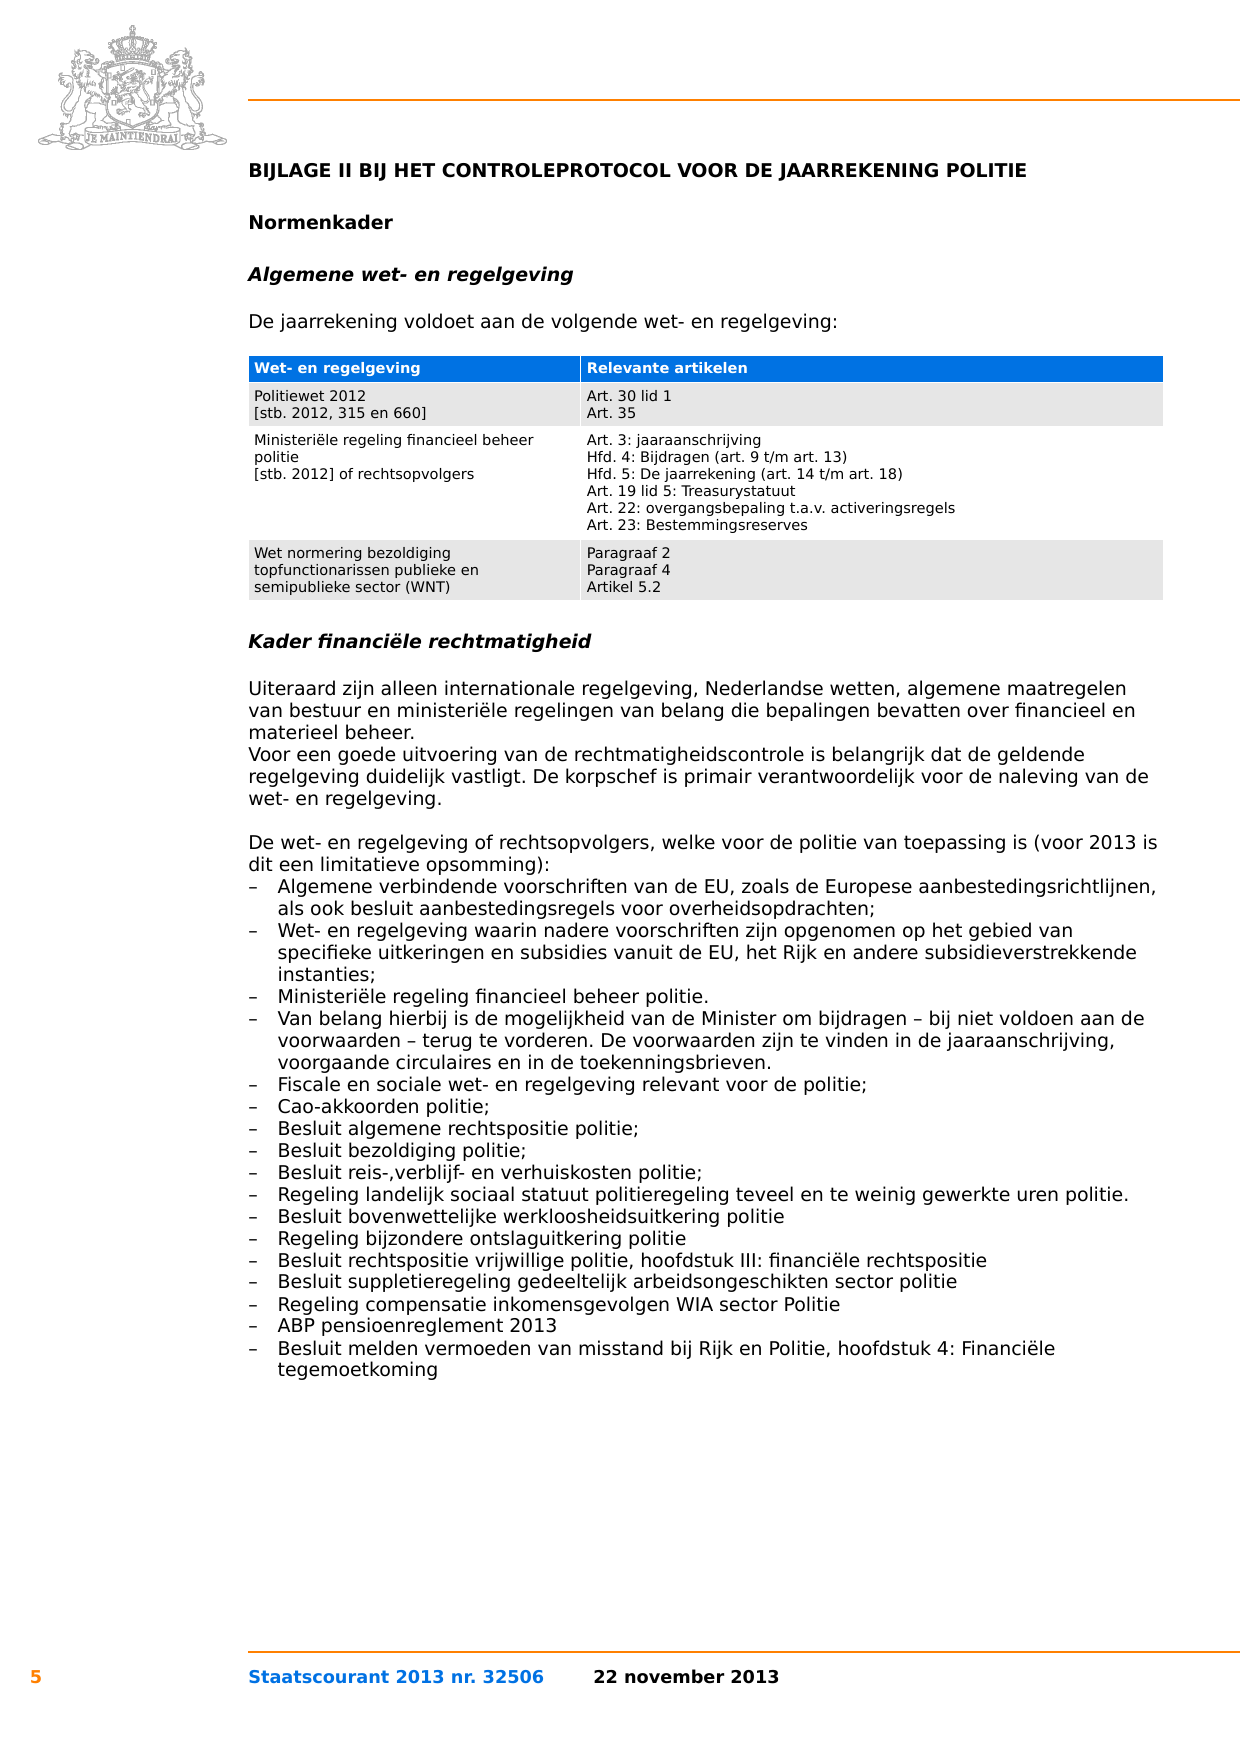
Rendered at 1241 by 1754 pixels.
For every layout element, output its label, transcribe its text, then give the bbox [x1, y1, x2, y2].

subtitle Normenkader [248, 212, 1163, 234]
text De wet- en regelgeving of rechtsopvolgers, welke voor de politie van toepassing is (voor 2013 is dit een limitatieve opsomming): [248, 832, 1163, 876]
table_cell Paragraaf 2 Paragraaf 4 Artikel 5.2 [581, 540, 1163, 600]
text Voor een goede uitvoering van de rechtmatigheidscontrole is belangrijk dat de geldende regelgeving duidelijk vastligt. De korpschef is primair verantwoordelijk voor de naleving van de wet- en regelgeving. [248, 744, 1163, 810]
table_cell Ministeriële regeling financieel beheer politie [stb. 2012] of rechtsopvolgers [249, 428, 580, 539]
text – Besluit rechtspositie vrijwillige politie, hoofdstuk III: financiële rechtspositie [248, 1249, 1163, 1271]
table_header Relevante artikelen [581, 356, 1163, 382]
subtitle BIJLAGE II BIJ HET CONTROLEPROTOCOL VOOR DE JAARREKENING POLITIE [248, 160, 1163, 182]
table_header Wet- en regelgeving [249, 356, 580, 382]
table_cell Art. 30 lid 1 Art. 35 [581, 383, 1163, 426]
text – Regeling bijzondere ontslaguitkering politie [248, 1227, 1163, 1249]
text – Besluit suppletieregeling gedeeltelijk arbeidsongeschikten sector politie [248, 1271, 1163, 1293]
text Uiteraard zijn alleen internationale regelgeving, Nederlandse wetten, algemene maatregelen van bestuur en ministeriële regelingen van belang die bepalingen bevatten over financieel en materieel beheer. [248, 678, 1163, 744]
text – Besluit reis-,verblijf- en verhuiskosten politie; [248, 1162, 1163, 1183]
subtitle Kader financiële rechtmatigheid [248, 631, 1163, 653]
text – Besluit melden vermoeden van misstand bij Rijk en Politie, hoofdstuk 4: Financiële tegemoetkoming [248, 1337, 1163, 1381]
text – Algemene verbindende voorschriften van de EU, zoals de Europese aanbestedingsrichtlijnen, als ook besluit aanbestedingsregels voor overheidsopdrachten; [248, 876, 1163, 920]
text De jaarrekening voldoet aan de volgende wet- en regelgeving: [248, 311, 1163, 333]
table_cell Wet normering bezoldiging topfunctionarissen publieke en semipublieke sector (WNT) [249, 540, 580, 600]
picture [38, 25, 227, 150]
text – Van belang hierbij is de mogelijkheid van de Minister om bijdragen – bij niet voldoen aan de voorwaarden – terug te vorderen. De voorwaarden zijn te vinden in de jaaraanschrijving, voorgaande circulaires en in de toekenningsbrieven. [248, 1008, 1163, 1074]
text – Regeling landelijk sociaal statuut politieregeling teveel en te weinig gewerkte uren politie. [248, 1183, 1163, 1206]
text – Besluit bovenwettelijke werkloosheidsuitkering politie [248, 1206, 1163, 1227]
text – Besluit algemene rechtspositie politie; [248, 1118, 1163, 1139]
table_cell Art. 3: jaaraanschrijving Hfd. 4: Bijdragen (art. 9 t/m art. 13) Hfd. 5: De jaarrekening (art. 14 t/m art. 18) Art. 19 lid 5: Treasurystatuut Art. 22: overgangsbepaling t.a.v. activeringsregels Art. 23: Bestemmingsreserves [581, 428, 1163, 539]
text – Cao-akkoorden politie; [248, 1096, 1163, 1118]
text – Wet- en regelgeving waarin nadere voorschriften zijn opgenomen op het gebied van specifieke uitkeringen en subsidies vanuit de EU, het Rijk en andere subsidieverstrekkende instanties; [248, 920, 1163, 986]
text – Besluit bezoldiging politie; [248, 1139, 1163, 1162]
table_cell Politiewet 2012 [stb. 2012, 315 en 660] [249, 383, 580, 426]
text – Regeling compensatie inkomensgevolgen WIA sector Politie [248, 1293, 1163, 1315]
text – ABP pensioenreglement 2013 [248, 1315, 1163, 1337]
subtitle Algemene wet- en regelgeving [248, 264, 1163, 286]
text – Fiscale en sociale wet- en regelgeving relevant voor de politie; [248, 1074, 1163, 1096]
text – Ministeriële regeling financieel beheer politie. [248, 986, 1163, 1008]
